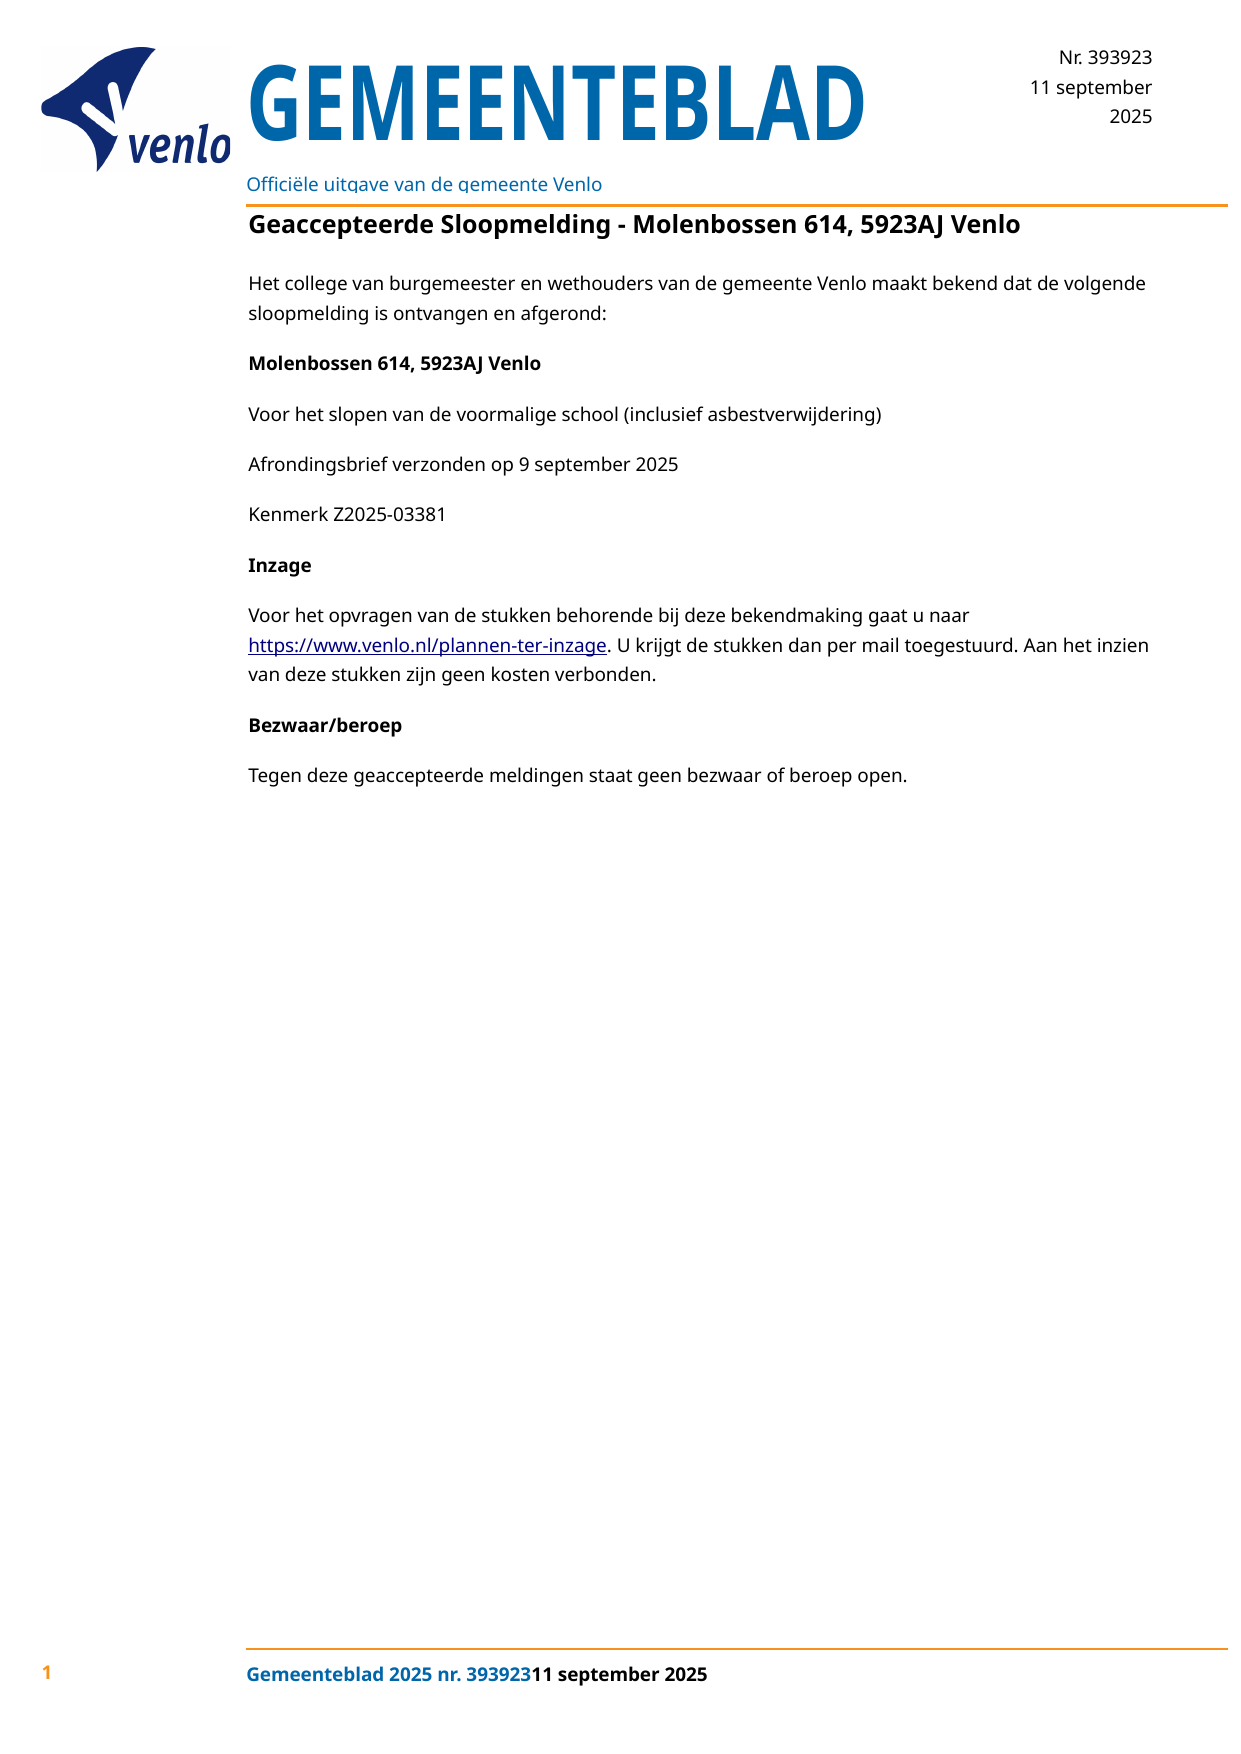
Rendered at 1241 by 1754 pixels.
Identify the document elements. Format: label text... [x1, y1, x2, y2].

picture [41, 47, 231, 172]
text Afrondingsbrief verzonden op 9 september 2025 [248, 451, 1152, 477]
text Inzage [248, 552, 1152, 578]
text Geaccepteerde Sloopmelding - Molenbossen 614, 5923AJ Venlo [248, 207, 1152, 241]
text Molenbossen 614, 5923AJ Venlo [248, 350, 1152, 376]
text Kenmerk Z2025-03381 [248, 502, 1152, 527]
text Het college van burgemeester en wethouders van de gemeente Venlo maakt bekend dat de volgende sloopmelding is ontvangen en afgerond: [248, 270, 1152, 326]
text Voor het opvragen van de stukken behorende bij deze bekendmaking gaat u naar https://www.venlo.nl/plannen-ter-inzage. U krijgt de stukken dan per mail toegestuurd. Aan het inzien van deze stukken zijn geen kosten verbonden. [248, 602, 1152, 687]
text Voor het slopen van de voormalige school (inclusief asbestverwijdering) [248, 401, 1152, 426]
text Bezwaar/beroep [248, 712, 1152, 738]
text Tegen deze geaccepteerde meldingen staat geen bezwaar of beroep open. [248, 762, 1152, 788]
